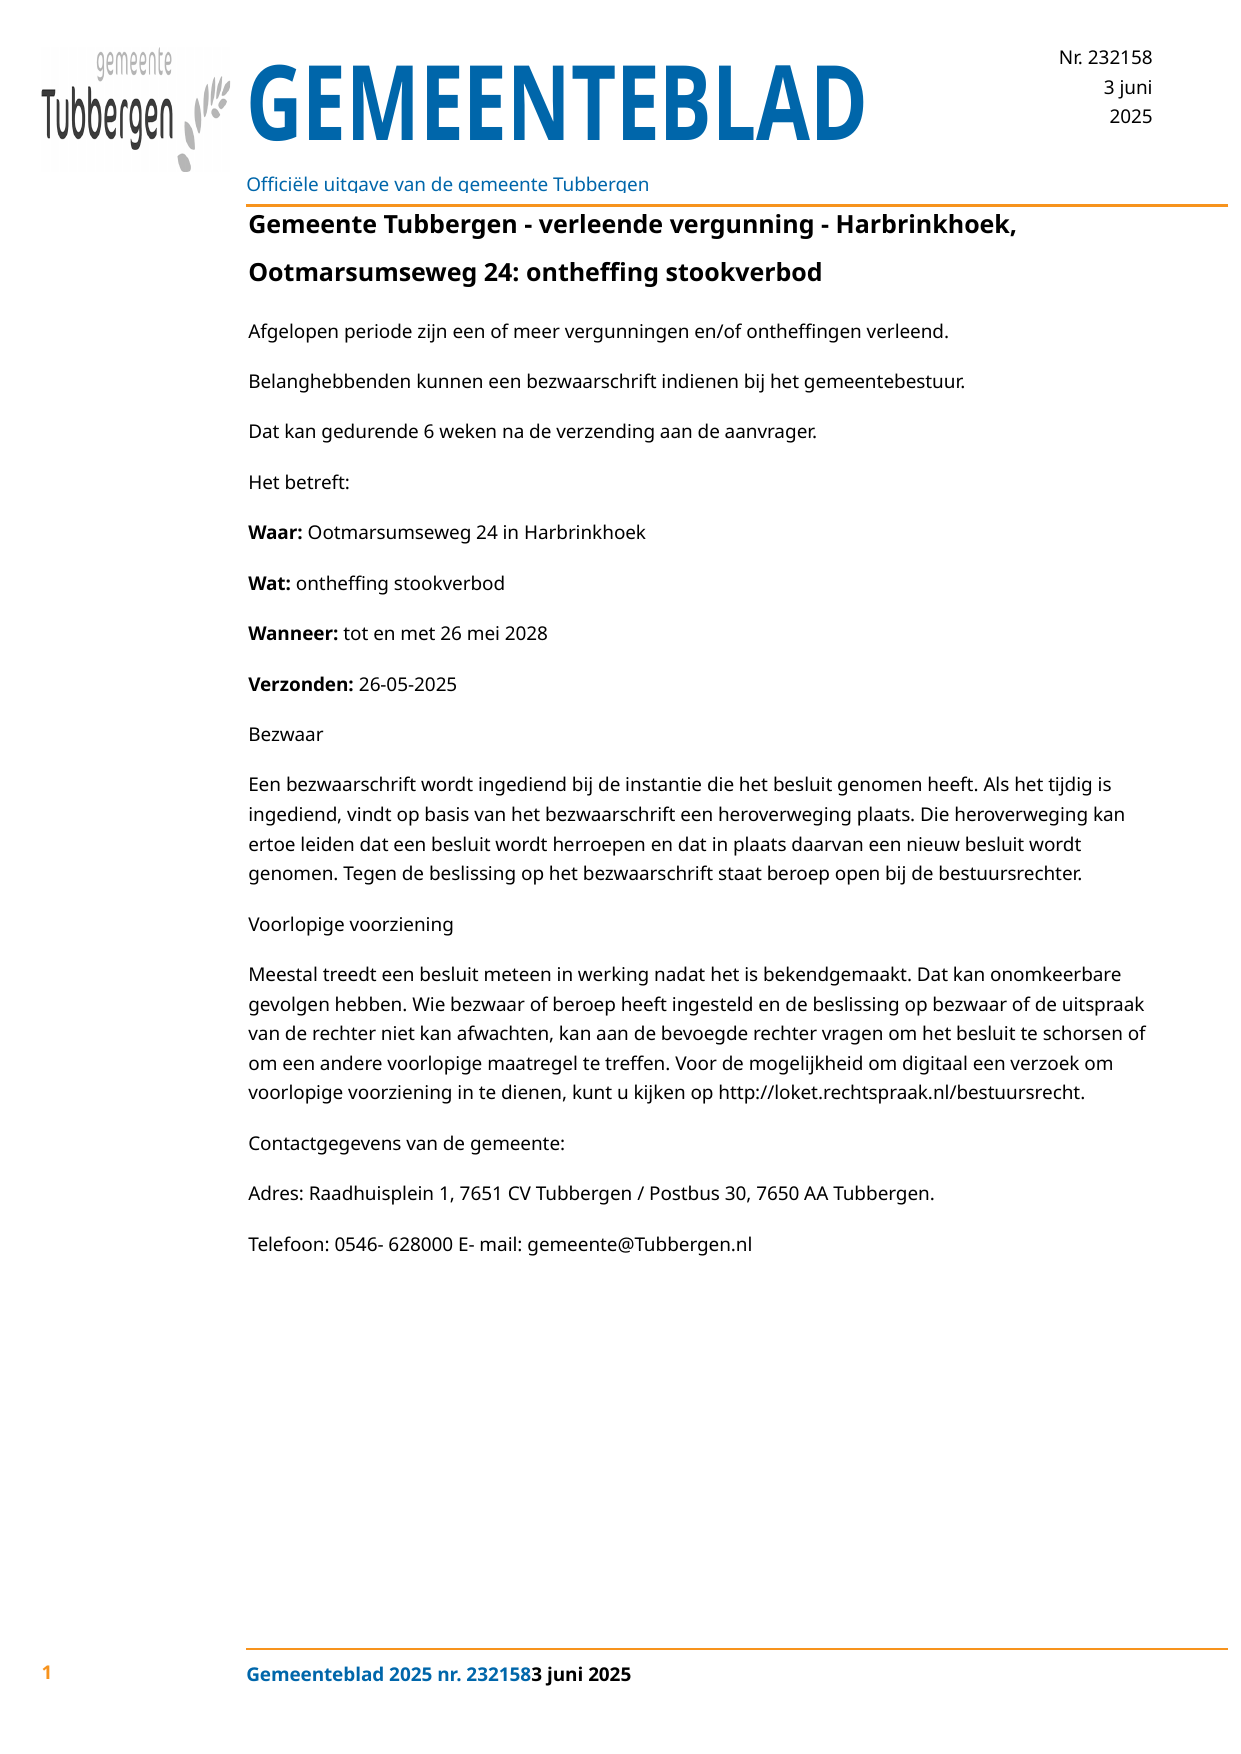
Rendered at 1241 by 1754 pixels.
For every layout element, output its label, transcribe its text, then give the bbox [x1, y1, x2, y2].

text Waar: Ootmarsumseweg 24 in Harbrinkhoek [248, 519, 1152, 545]
text Dat kan gedurende 6 weken na de verzending aan de aanvrager. [248, 419, 1152, 444]
text Meestal treedt een besluit meteen in werking nadat het is bekendgemaakt. Dat kan onomkeerbare gevolgen hebben. Wie bezwaar of beroep heeft ingesteld en de beslissing op bezwaar of de uitspraak van de rechter niet kan afwachten, kan aan de bevoegde rechter vragen om het besluit te schorsen of om een andere voorlopige maatregel te treffen. Voor de mogelijkheid om digitaal een verzoek om voorlopige voorziening in te dienen, kunt u kijken op http://loket.rechtspraak.nl/bestuursrecht. [248, 961, 1152, 1105]
text Contactgegevens van de gemeente: [248, 1130, 1152, 1156]
picture [41, 47, 231, 172]
text Verzonden: 26-05-2025 [248, 671, 1152, 697]
text Belanghebbenden kunnen een bezwaarschrift indienen bij het gemeentebestuur. [248, 368, 1152, 394]
text Het betreft: [248, 469, 1152, 495]
text Voorlopige voorziening [248, 911, 1152, 937]
text Afgelopen periode zijn een of meer vergunningen en/of ontheffingen verleend. [248, 318, 1152, 344]
text Telefoon: 0546- 628000 E- mail: gemeente@Tubbergen.nl [248, 1231, 1152, 1257]
text Adres: Raadhuisplein 1, 7651 CV Tubbergen / Postbus 30, 7650 AA Tubbergen. [248, 1180, 1152, 1206]
text Bezwaar [248, 721, 1152, 747]
text Wanneer: tot en met 26 mei 2028 [248, 620, 1152, 646]
text Een bezwaarschrift wordt ingediend bij de instantie die het besluit genomen heeft. Als het tijdig is ingediend, vindt op basis van het bezwaarschrift een heroverweging plaats. Die heroverweging kan ertoe leiden dat een besluit wordt herroepen en dat in plaats daarvan een nieuw besluit wordt genomen. Tegen de beslissing op het bezwaarschrift staat beroep open bij de bestuursrechter. [248, 772, 1152, 886]
text Gemeente Tubbergen - verleende vergunning - Harbrinkhoek, Ootmarsumseweg 24: ontheffing stookverbod [248, 207, 1152, 288]
text Wat: ontheffing stookverbod [248, 570, 1152, 596]
